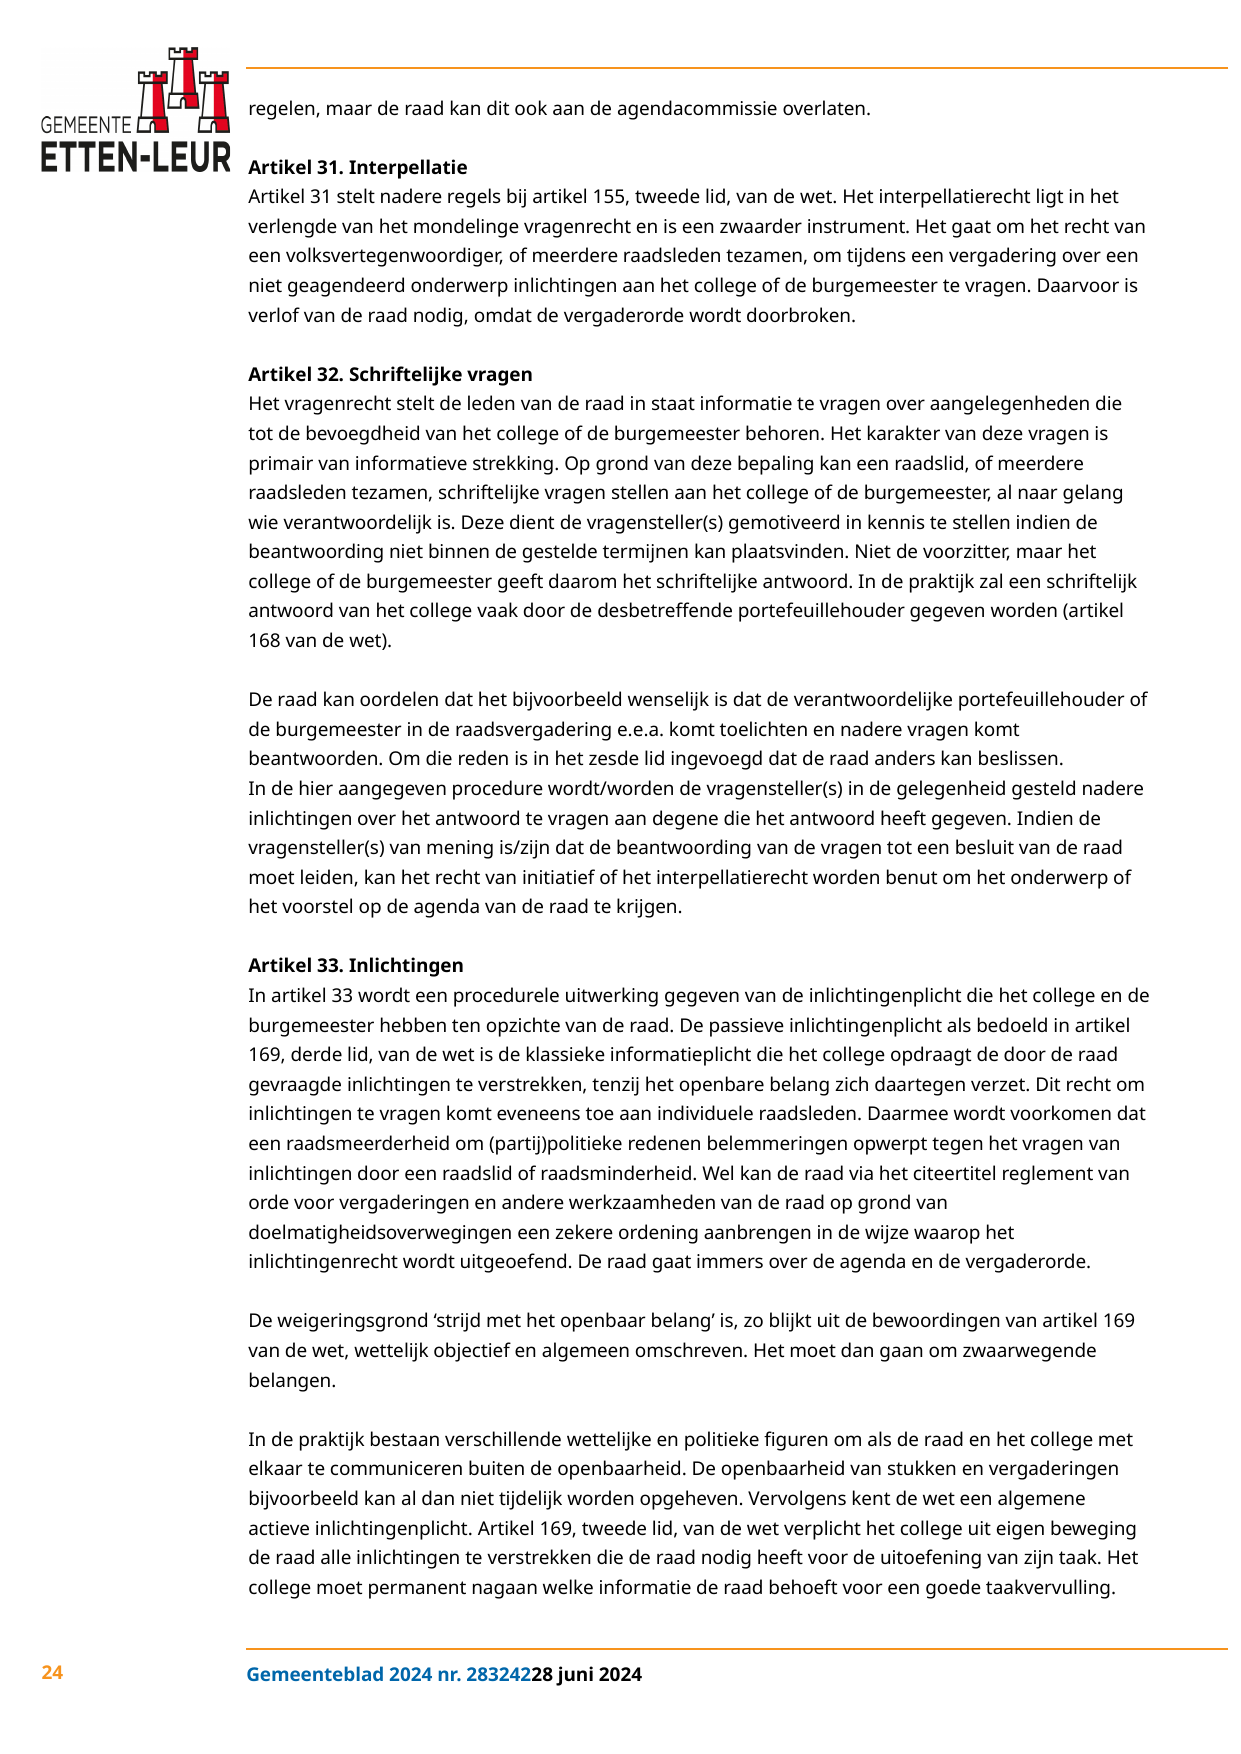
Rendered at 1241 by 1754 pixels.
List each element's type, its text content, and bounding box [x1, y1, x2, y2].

text Artikel 31 stelt nadere regels bij artikel 155, tweede lid, van de wet. Het interpellatierecht ligt in het verlengde van het mondelinge vragenrecht en is een zwaarder instrument. Het gaat om het recht van een volksvertegenwoordiger, of meerdere raadsleden tezamen, om tijdens een vergadering over een niet geagendeerd onderwerp inlichtingen aan het college of de burgemeester te vragen. Daarvoor is verlof van de raad nodig, omdat de vergaderorde wordt doorbroken. [248, 183, 1152, 328]
text In artikel 33 wordt een procedurele uitwerking gegeven van de inlichtingenplicht die het college en de burgemeester hebben ten opzichte van de raad. De passieve inlichtingenplicht als bedoeld in artikel 169, derde lid, van de wet is de klassieke informatieplicht die het college opdraagt de door de raad gevraagde inlichtingen te verstrekken, tenzij het openbare belang zich daartegen verzet. Dit recht om inlichtingen te vragen komt eveneens toe aan individuele raadsleden. Daarmee wordt voorkomen dat een raadsmeerderheid om (partij)politieke redenen belemmeringen opwerpt tegen het vragen van inlichtingen door een raadslid of raadsminderheid. Wel kan de raad via het citeertitel reglement van orde voor vergaderingen en andere werkzaamheden van de raad op grond van doelmatigheidsoverwegingen een zekere ordening aanbrengen in de wijze waarop het inlichtingenrecht wordt uitgeoefend. De raad gaat immers over de agenda en de vergaderorde. [248, 982, 1152, 1274]
picture [41, 47, 231, 172]
text In de praktijk bestaan verschillende wettelijke en politieke figuren om als de raad en het college met elkaar te communiceren buiten de openbaarheid. De openbaarheid van stukken en vergaderingen bijvoorbeeld kan al dan niet tijdelijk worden opgeheven. Vervolgens kent de wet een algemene actieve inlichtingenplicht. Artikel 169, tweede lid, van de wet verplicht het college uit eigen beweging de raad alle inlichtingen te verstrekken die de raad nodig heeft voor de uitoefening van zijn taak. Het college moet permanent nagaan welke informatie de raad behoeft voor een goede taakvervulling. [248, 1426, 1152, 1600]
text Het vragenrecht stelt de leden van de raad in staat informatie te vragen over aangelegenheden die tot de bevoegdheid van het college of de burgemeester behoren. Het karakter van deze vragen is primair van informatieve strekking. Op grond van deze bepaling kan een raadslid, of meerdere raadsleden tezamen, schriftelijke vragen stellen aan het college of de burgemeester, al naar gelang wie verantwoordelijk is. Deze dient de vragensteller(s) gemotiveerd in kennis te stellen indien de beantwoording niet binnen de gestelde termijnen kan plaatsvinden. Niet de voorzitter, maar het college of de burgemeester geeft daarom het schriftelijke antwoord. In de praktijk zal een schriftelijk antwoord van het college vaak door de desbetreffende portefeuillehouder gegeven worden (artikel 168 van de wet). [248, 391, 1152, 653]
text Artikel 32. Schriftelijke vragen [248, 361, 1152, 387]
text De weigeringsgrond ‘strijd met het openbaar belang’ is, zo blijkt uit de bewoordingen van artikel 169 van de wet, wettelijk objectief en algemeen omschreven. Het moet dan gaan om zwaarwegende belangen. [248, 1308, 1152, 1393]
text regelen, maar de raad kan dit ook aan de agendacommissie overlaten. [248, 95, 1152, 121]
text De raad kan oordelen dat het bijvoorbeeld wenselijk is dat de verantwoordelijke portefeuillehouder of de burgemeester in de raadsvergadering e.e.a. komt toelichten en nadere vragen komt beantwoorden. Om die reden is in het zesde lid ingevoegd dat de raad anders kan beslissen. [248, 686, 1152, 771]
text Artikel 31. Interpellatie [248, 154, 1152, 180]
text Artikel 33. Inlichtingen [248, 953, 1152, 978]
text In de hier aangegeven procedure wordt/worden de vragensteller(s) in de gelegenheid gesteld nadere inlichtingen over het antwoord te vragen aan degene die het antwoord heeft gegeven. Indien de vragensteller(s) van mening is/zijn dat de beantwoording van de vragen tot een besluit van de raad moet leiden, kan het recht van initiatief of het interpellatierecht worden benut om het onderwerp of het voorstel op de agenda van de raad te krijgen. [248, 775, 1152, 919]
